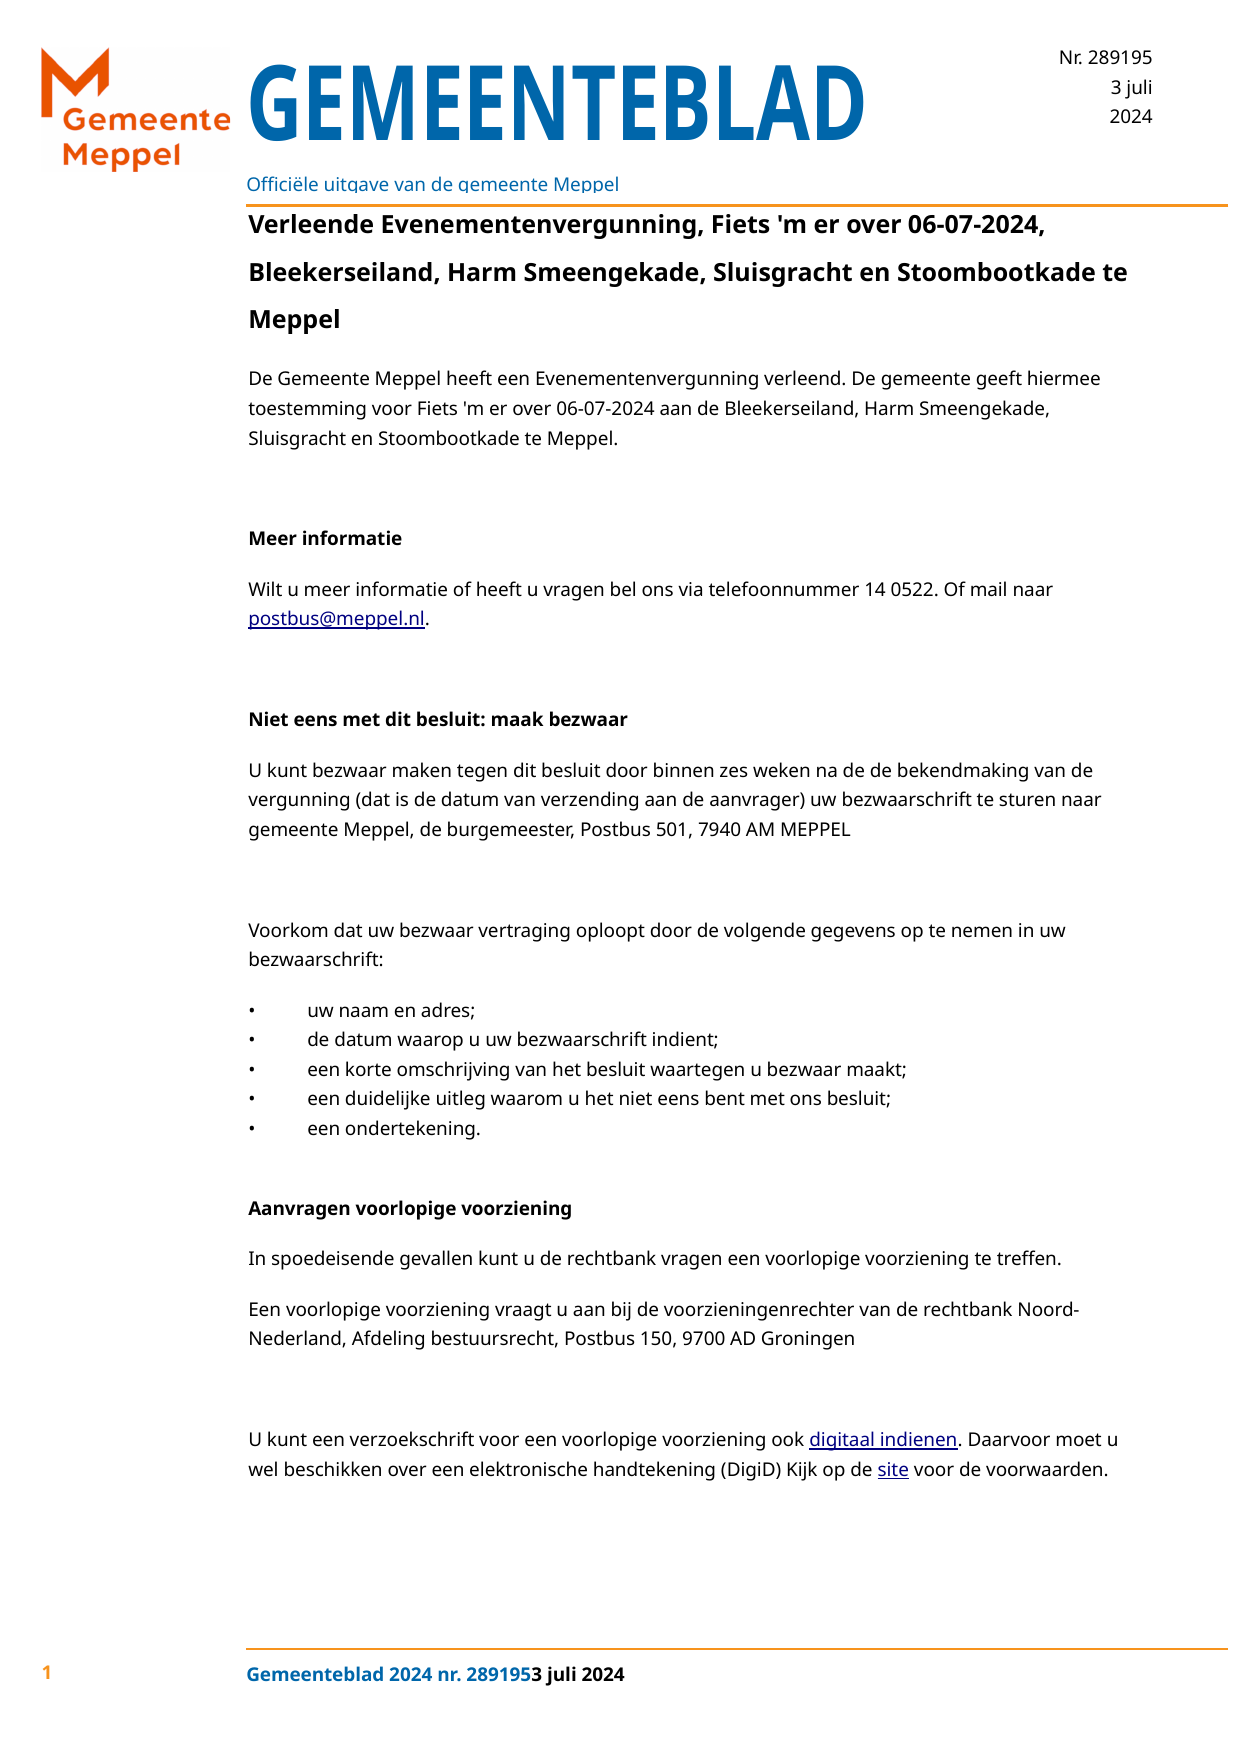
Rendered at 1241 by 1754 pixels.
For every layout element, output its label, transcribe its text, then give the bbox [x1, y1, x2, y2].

list een duidelijke uitleg waarom u het niet eens bent met ons besluit; [248, 1086, 1152, 1111]
text De Gemeente Meppel heeft een Evenementenvergunning verleend. De gemeente geeft hiermee toestemming voor Fiets 'm er over 06-07-2024 aan de Bleekerseiland, Harm Smeengekade, Sluisgracht en Stoombootkade te Meppel. [248, 366, 1152, 450]
picture [41, 47, 231, 172]
list een korte omschrijving van het besluit waartegen u bezwaar maakt; [248, 1056, 1152, 1082]
text Verleende Evenementenvergunning, Fiets 'm er over 06-07-2024, Bleekerseiland, Harm Smeengekade, Sluisgracht en Stoombootkade te Meppel [248, 207, 1152, 336]
text Wilt u meer informatie of heeft u vragen bel ons via telefoonnummer 14 0522. Of mail naar postbus@meppel.nl. [248, 576, 1152, 631]
list de datum waarop u uw bezwaarschrift indient; [248, 1026, 1152, 1052]
text U kunt een verzoekschrift voor een voorlopige voorziening ook digitaal indienen. Daarvoor moet u wel beschikken over een elektronische handtekening (DigiD) Kijk op de site voor de voorwaarden. [248, 1426, 1152, 1482]
list uw naam en adres; [248, 997, 1152, 1022]
text Meer informatie [248, 526, 1152, 551]
list een ondertekening. [248, 1115, 1152, 1141]
text Aanvragen voorlopige voorziening [248, 1195, 1152, 1221]
text In spoedeisende gevallen kunt u de rechtbank vragen een voorlopige voorziening te treffen. [248, 1246, 1152, 1271]
text Een voorlopige voorziening vraagt u aan bij de voorzieningenrechter van de rechtbank Noord-Nederland, Afdeling bestuursrecht, Postbus 150, 9700 AD Groningen [248, 1296, 1152, 1351]
text Voorkom dat uw bezwaar vertraging oploopt door de volgende gegevens op te nemen in uw bezwaarschrift: [248, 917, 1152, 972]
text Niet eens met dit besluit: maak bezwaar [248, 706, 1152, 732]
text U kunt bezwaar maken tegen dit besluit door binnen zes weken na de de bekendmaking van de vergunning (dat is de datum van verzending aan de aanvrager) uw bezwaarschrift te sturen naar gemeente Meppel, de burgemeester, Postbus 501, 7940 AM MEPPEL [248, 757, 1152, 842]
